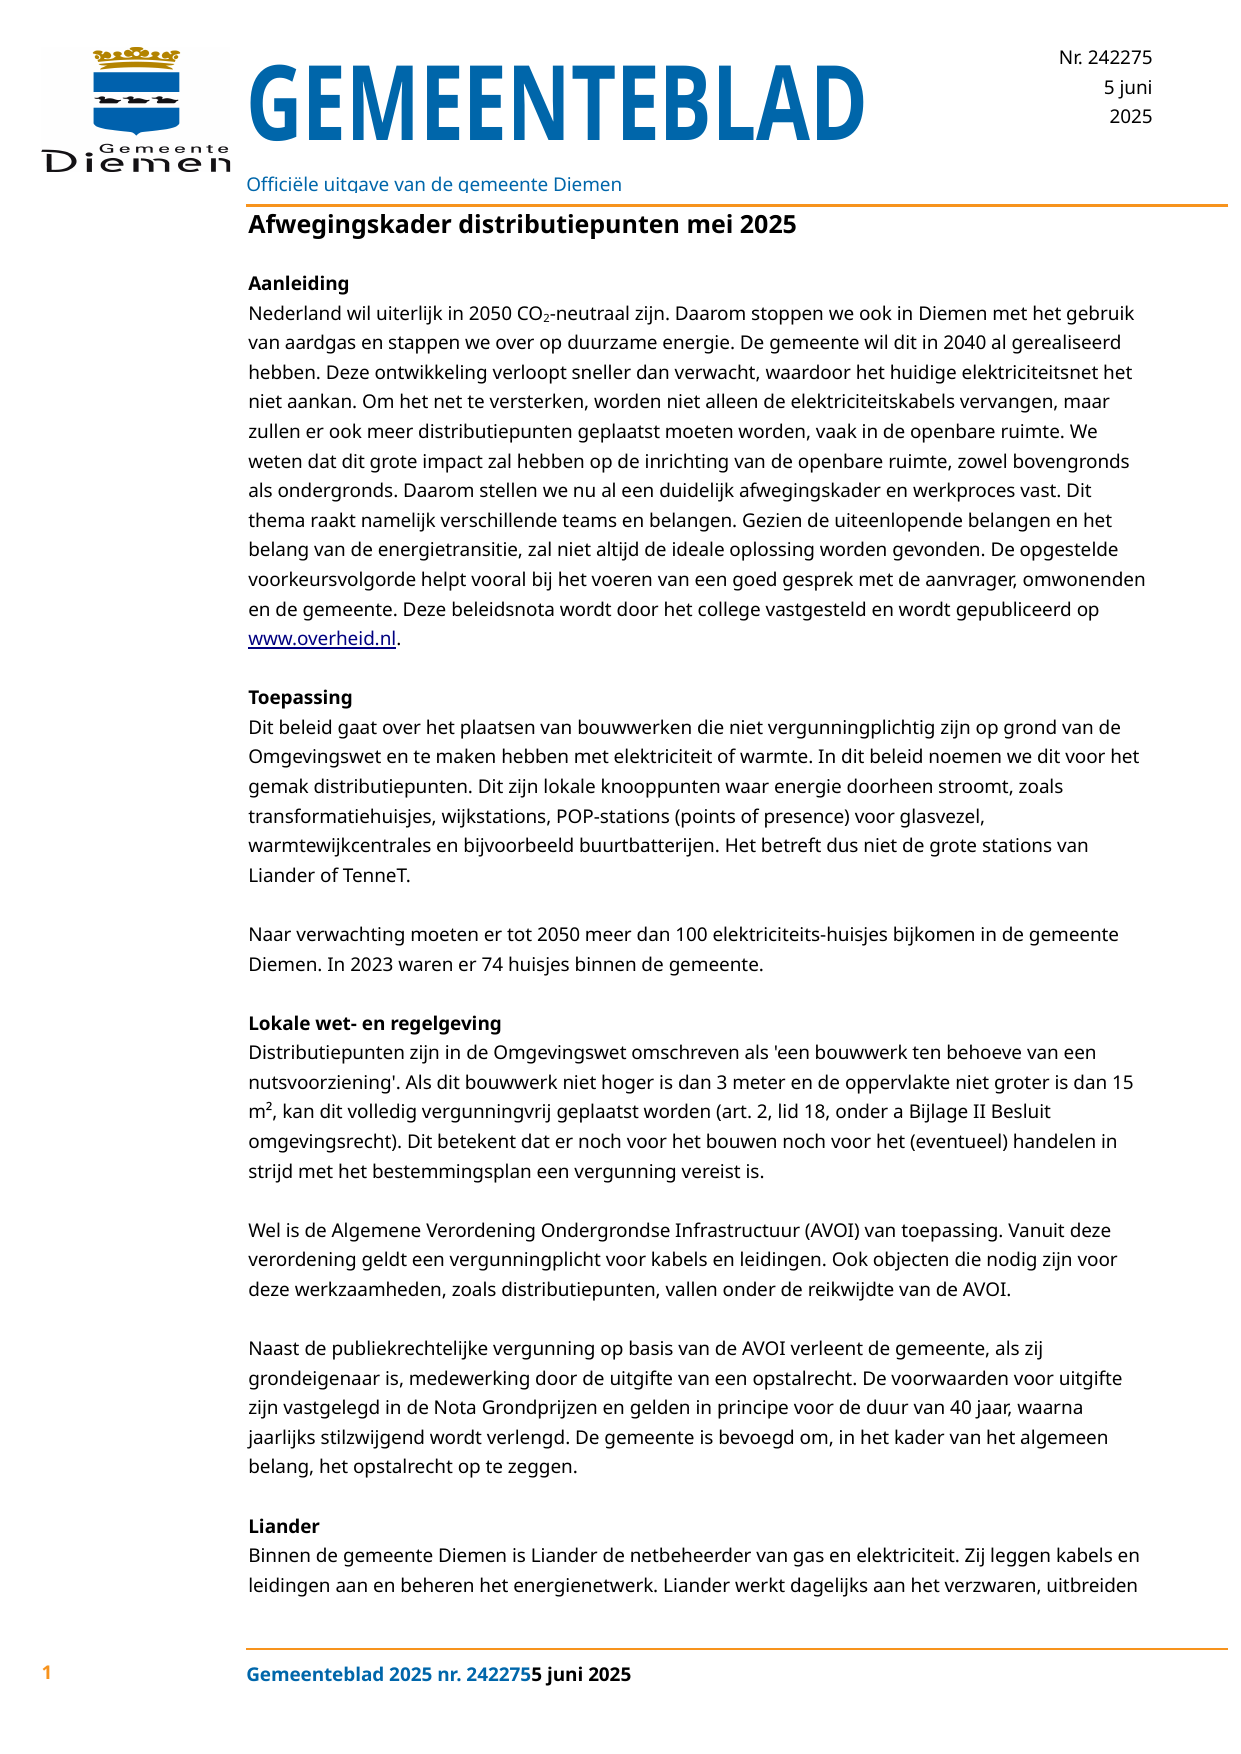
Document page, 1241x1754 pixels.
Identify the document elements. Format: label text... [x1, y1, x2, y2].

text Dit beleid gaat over het plaatsen van bouwwerken die niet vergunningplichtig zijn op grond van de Omgevingswet en te maken hebben met elektriciteit of warmte. In dit beleid noemen we dit voor het gemak distributiepunten. Dit zijn lokale knooppunten waar energie doorheen stroomt, zoals transformatiehuisjes, wijkstations, POP-stations (points of presence) voor glasvezel, warmtewijkcentrales en bijvoorbeeld buurtbatterijen. Het betreft dus niet de grote stations van Liander of TenneT. [248, 714, 1152, 888]
text Toepassing [248, 684, 1152, 710]
text Binnen de gemeente Diemen is Liander de netbeheerder van gas en elektriciteit. Zij leggen kabels en leidingen aan en beheren het energienetwerk. Liander werkt dagelijks aan het verzwaren, uitbreiden [248, 1542, 1152, 1598]
text Lokale wet- en regelgeving [248, 1010, 1152, 1036]
text Aanleiding [248, 270, 1152, 296]
text Wel is de Algemene Verordening Ondergrondse Infrastructuur (AVOI) van toepassing. Vanuit deze verordening geldt een vergunningplicht voor kabels en leidingen. Ook objecten die nodig zijn voor deze werkzaamheden, zoals distributiepunten, vallen onder de reikwijdte van de AVOI. [248, 1217, 1152, 1302]
text Afwegingskader distributiepunten mei 2025 [248, 207, 1152, 241]
text Naar verwachting moeten er tot 2050 meer dan 100 elektriciteits-huisjes bijkomen in de gemeente Diemen. In 2023 waren er 74 huisjes binnen de gemeente. [248, 921, 1152, 976]
text Naast de publiekrechtelijke vergunning op basis van de AVOI verleent de gemeente, als zij grondeigenaar is, medewerking door de uitgifte van een opstalrecht. De voorwaarden voor uitgifte zijn vastgelegd in de Nota Grondprijzen en gelden in principe voor de duur van 40 jaar, waarna jaarlijks stilzwijgend wordt verlengd. De gemeente is bevoegd om, in het kader van het algemeen belang, het opstalrecht op te zeggen. [248, 1335, 1152, 1479]
picture [41, 47, 231, 172]
text Liander [248, 1513, 1152, 1538]
text Distributiepunten zijn in de Omgevingswet omschreven als 'een bouwwerk ten behoeve van een nutsvoorziening'. Als dit bouwwerk niet hoger is dan 3 meter en de oppervlakte niet groter is dan 15 m², kan dit volledig vergunningvrij geplaatst worden (art. 2, lid 18, onder a Bijlage II Besluit omgevingsrecht). Dit betekent dat er noch voor het bouwen noch voor het (eventueel) handelen in strijd met het bestemmingsplan een vergunning vereist is. [248, 1039, 1152, 1183]
text Nederland wil uiterlijk in 2050 CO2-neutraal zijn. Daarom stoppen we ook in Diemen met het gebruik van aardgas en stappen we over op duurzame energie. De gemeente wil dit in 2040 al gerealiseerd hebben. Deze ontwikkeling verloopt sneller dan verwacht, waardoor het huidige elektriciteitsnet het niet aankan. Om het net te versterken, worden niet alleen de elektriciteitskabels vervangen, maar zullen er ook meer distributiepunten geplaatst moeten worden, vaak in de openbare ruimte. We weten dat dit grote impact zal hebben op de inrichting van de openbare ruimte, zowel bovengronds als ondergronds. Daarom stellen we nu al een duidelijk afwegingskader en werkproces vast. Dit thema raakt namelijk verschillende teams en belangen. Gezien de uiteenlopende belangen en het belang van de energietransitie, zal niet altijd de ideale oplossing worden gevonden. De opgestelde voorkeursvolgorde helpt vooral bij het voeren van een goed gesprek met de aanvrager, omwonenden en de gemeente. Deze beleidsnota wordt door het college vastgesteld en wordt gepubliceerd op www.overheid.nl. [248, 300, 1152, 651]
